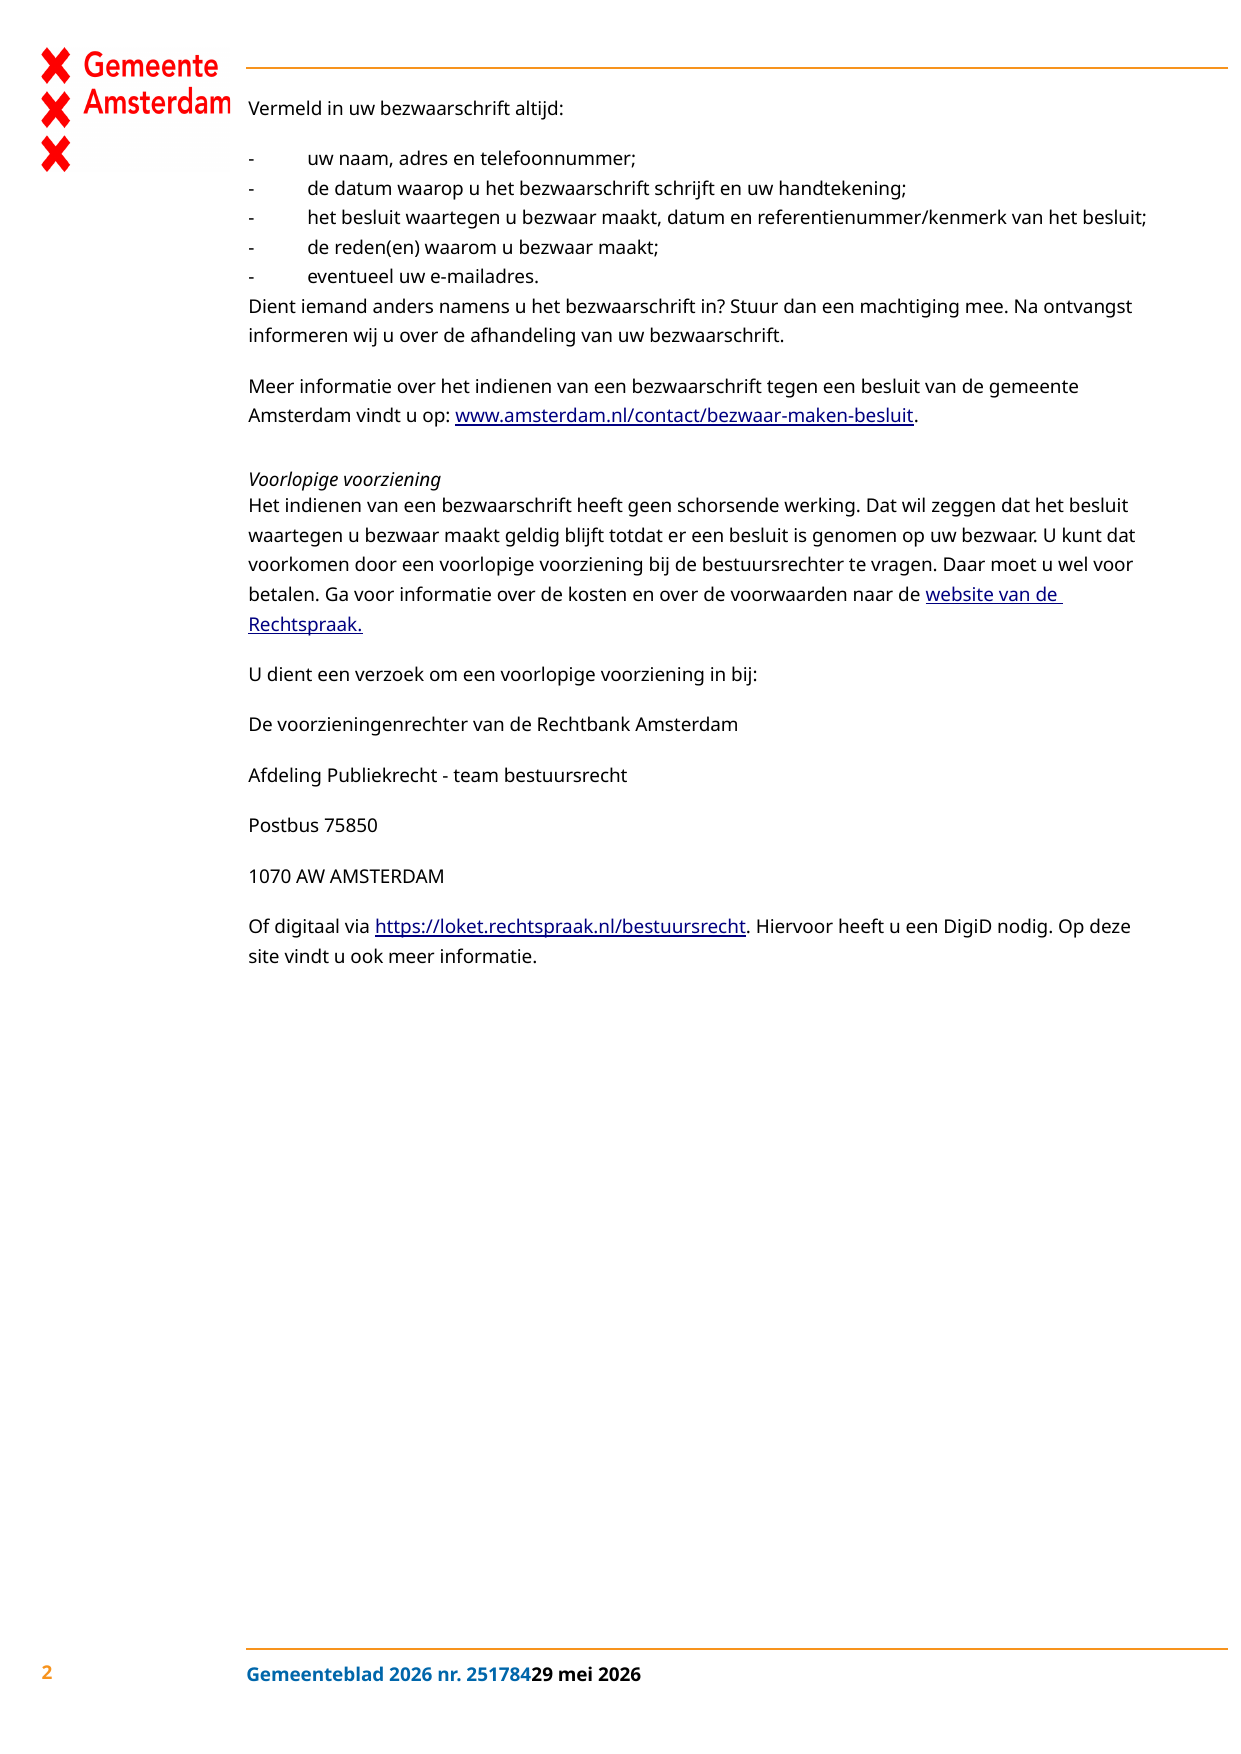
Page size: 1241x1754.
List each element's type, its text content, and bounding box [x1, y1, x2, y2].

text Meer informatie over het indienen van een bezwaarschrift tegen een besluit van de gemeente Amsterdam vindt u op: www.amsterdam.nl/contact/bezwaar-maken-besluit. [248, 373, 1152, 428]
text Of digitaal via https://loket.rechtspraak.nl/bestuursrecht. Hiervoor heeft u een DigiD nodig. Op deze site vindt u ook meer informatie. [248, 913, 1152, 968]
text Dient iemand anders namens u het bezwaarschrift in? Stuur dan een machtiging mee. Na ontvangst informeren wij u over de afhandeling van uw bezwaarschrift. [248, 293, 1152, 348]
picture [41, 47, 231, 172]
list de reden(en) waarom u bezwaar maakt; [248, 234, 1152, 260]
text Vermeld in uw bezwaarschrift altijd: [248, 95, 1152, 121]
text U dient een verzoek om een voorlopige voorziening in bij: [248, 661, 1152, 687]
list het besluit waartegen u bezwaar maakt, datum en referentienummer/kenmerk van het besluit; [248, 204, 1152, 230]
text Voorlopige voorziening [248, 467, 1152, 492]
text Het indienen van een bezwaarschrift heeft geen schorsende werking. Dat wil zeggen dat het besluit waartegen u bezwaar maakt geldig blijft totdat er een besluit is genomen op uw bezwaar. U kunt dat voorkomen door een voorlopige voorziening bij de bestuursrechter te vragen. Daar moet u wel voor betalen. Ga voor informatie over de kosten en over de voorwaarden naar de website van de Rechtspraak. [248, 492, 1152, 636]
text 1070 AW AMSTERDAM [248, 863, 1152, 888]
list de datum waarop u het bezwaarschrift schrijft en uw handtekening; [248, 175, 1152, 201]
text De voorzieningenrechter van de Rechtbank Amsterdam [248, 712, 1152, 737]
text Postbus 75850 [248, 812, 1152, 838]
list eventueel uw e-mailadres. [248, 263, 1152, 289]
text Afdeling Publiekrecht - team bestuursrecht [248, 762, 1152, 788]
list uw naam, adres en telefoonnummer; [248, 145, 1152, 171]
